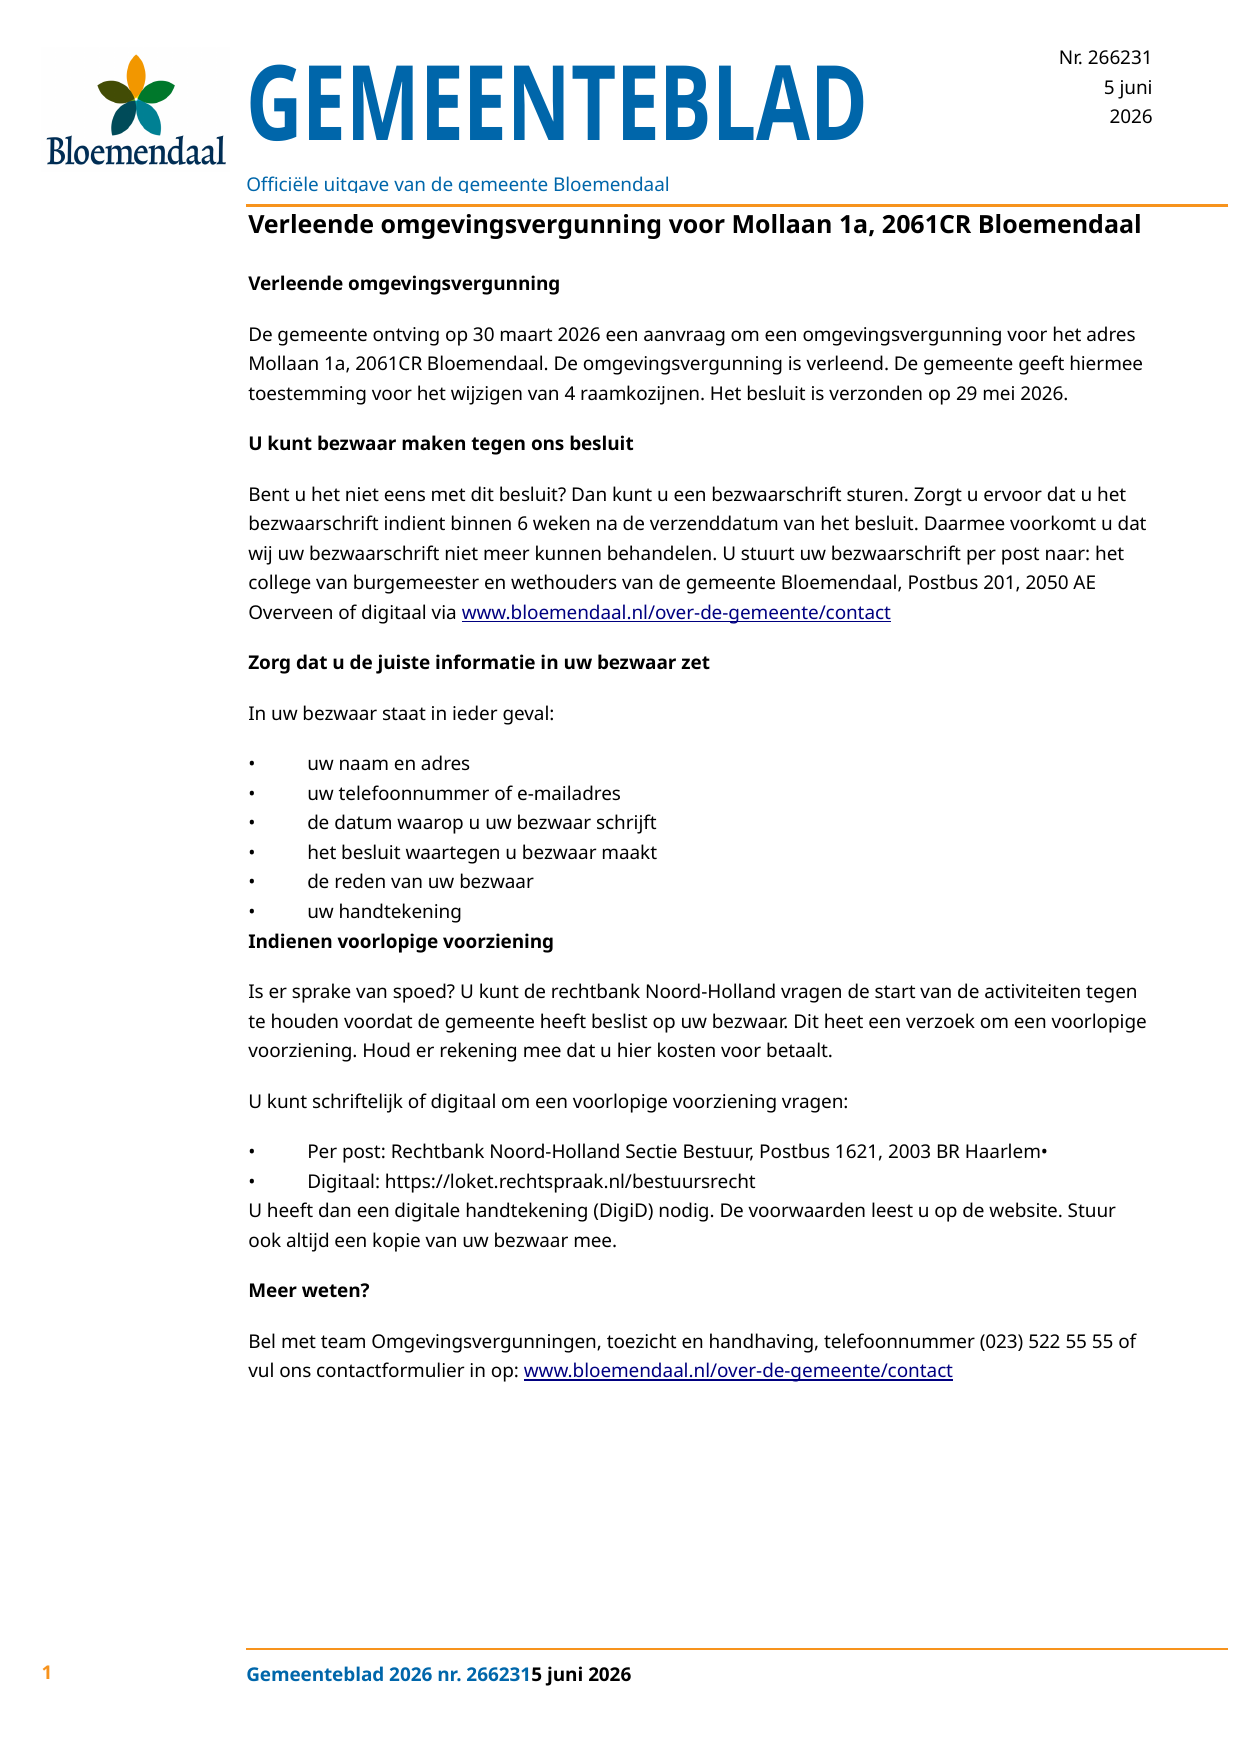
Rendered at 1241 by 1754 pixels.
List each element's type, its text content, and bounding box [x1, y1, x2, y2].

text Zorg dat u de juiste informatie in uw bezwaar zet [248, 649, 1152, 675]
text Indienen voorlopige voorziening [248, 928, 1152, 953]
text In uw bezwaar staat in ieder geval: [248, 700, 1152, 726]
text U heeft dan een digitale handtekening (DigiD) nodig. De voorwaarden leest u op de website. Stuur ook altijd een kopie van uw bezwaar mee. [248, 1197, 1152, 1253]
text Bel met team Omgevingsvergunningen, toezicht en handhaving, telefoonnummer (023) 522 55 55 of vul ons contactformulier in op: www.bloemendaal.nl/over-de-gemeente/contact [248, 1328, 1152, 1383]
text U kunt schriftelijk of digitaal om een voorlopige voorziening vragen: [248, 1088, 1152, 1113]
text Verleende omgevingsvergunning [248, 270, 1152, 296]
list uw telefoonnummer of e-mailadres [248, 780, 1152, 806]
text Meer weten? [248, 1277, 1152, 1303]
list Per post: Rechtbank Noord-Holland Sectie Bestuur, Postbus 1621, 2003 BR Haarlem• [248, 1138, 1152, 1164]
list het besluit waartegen u bezwaar maakt [248, 839, 1152, 865]
list uw naam en adres [248, 750, 1152, 776]
text U kunt bezwaar maken tegen ons besluit [248, 430, 1152, 456]
list Digitaal: https://loket.rechtspraak.nl/bestuursrecht [248, 1168, 1152, 1193]
text Is er sprake van spoed? U kunt de rechtbank Noord-Holland vragen de start van de activiteiten tegen te houden voordat de gemeente heeft beslist op uw bezwaar. Dit heet een verzoek om een voorlopige voorziening. Houd er rekening mee dat u hier kosten voor betaalt. [248, 978, 1152, 1063]
text Bent u het niet eens met dit besluit? Dan kunt u een bezwaarschrift sturen. Zorgt u ervoor dat u het bezwaarschrift indient binnen 6 weken na de verzenddatum van het besluit. Daarmee voorkomt u dat wij uw bezwaarschrift niet meer kunnen behandelen. U stuurt uw bezwaarschrift per post naar: het college van burgemeester en wethouders van de gemeente Bloemendaal, Postbus 201, 2050 AE Overveen of digitaal via www.bloemendaal.nl/over-de-gemeente/contact [248, 481, 1152, 625]
text Verleende omgevingsvergunning voor Mollaan 1a, 2061CR Bloemendaal [248, 207, 1152, 241]
text De gemeente ontving op 30 maart 2026 een aanvraag om een omgevingsvergunning voor het adres Mollaan 1a, 2061CR Bloemendaal. De omgevingsvergunning is verleend. De gemeente geeft hiermee toestemming voor het wijzigen van 4 raamkozijnen. Het besluit is verzonden op 29 mei 2026. [248, 321, 1152, 406]
list uw handtekening [248, 898, 1152, 924]
list de datum waarop u uw bezwaar schrijft [248, 809, 1152, 835]
list de reden van uw bezwaar [248, 869, 1152, 894]
picture [41, 47, 231, 172]
